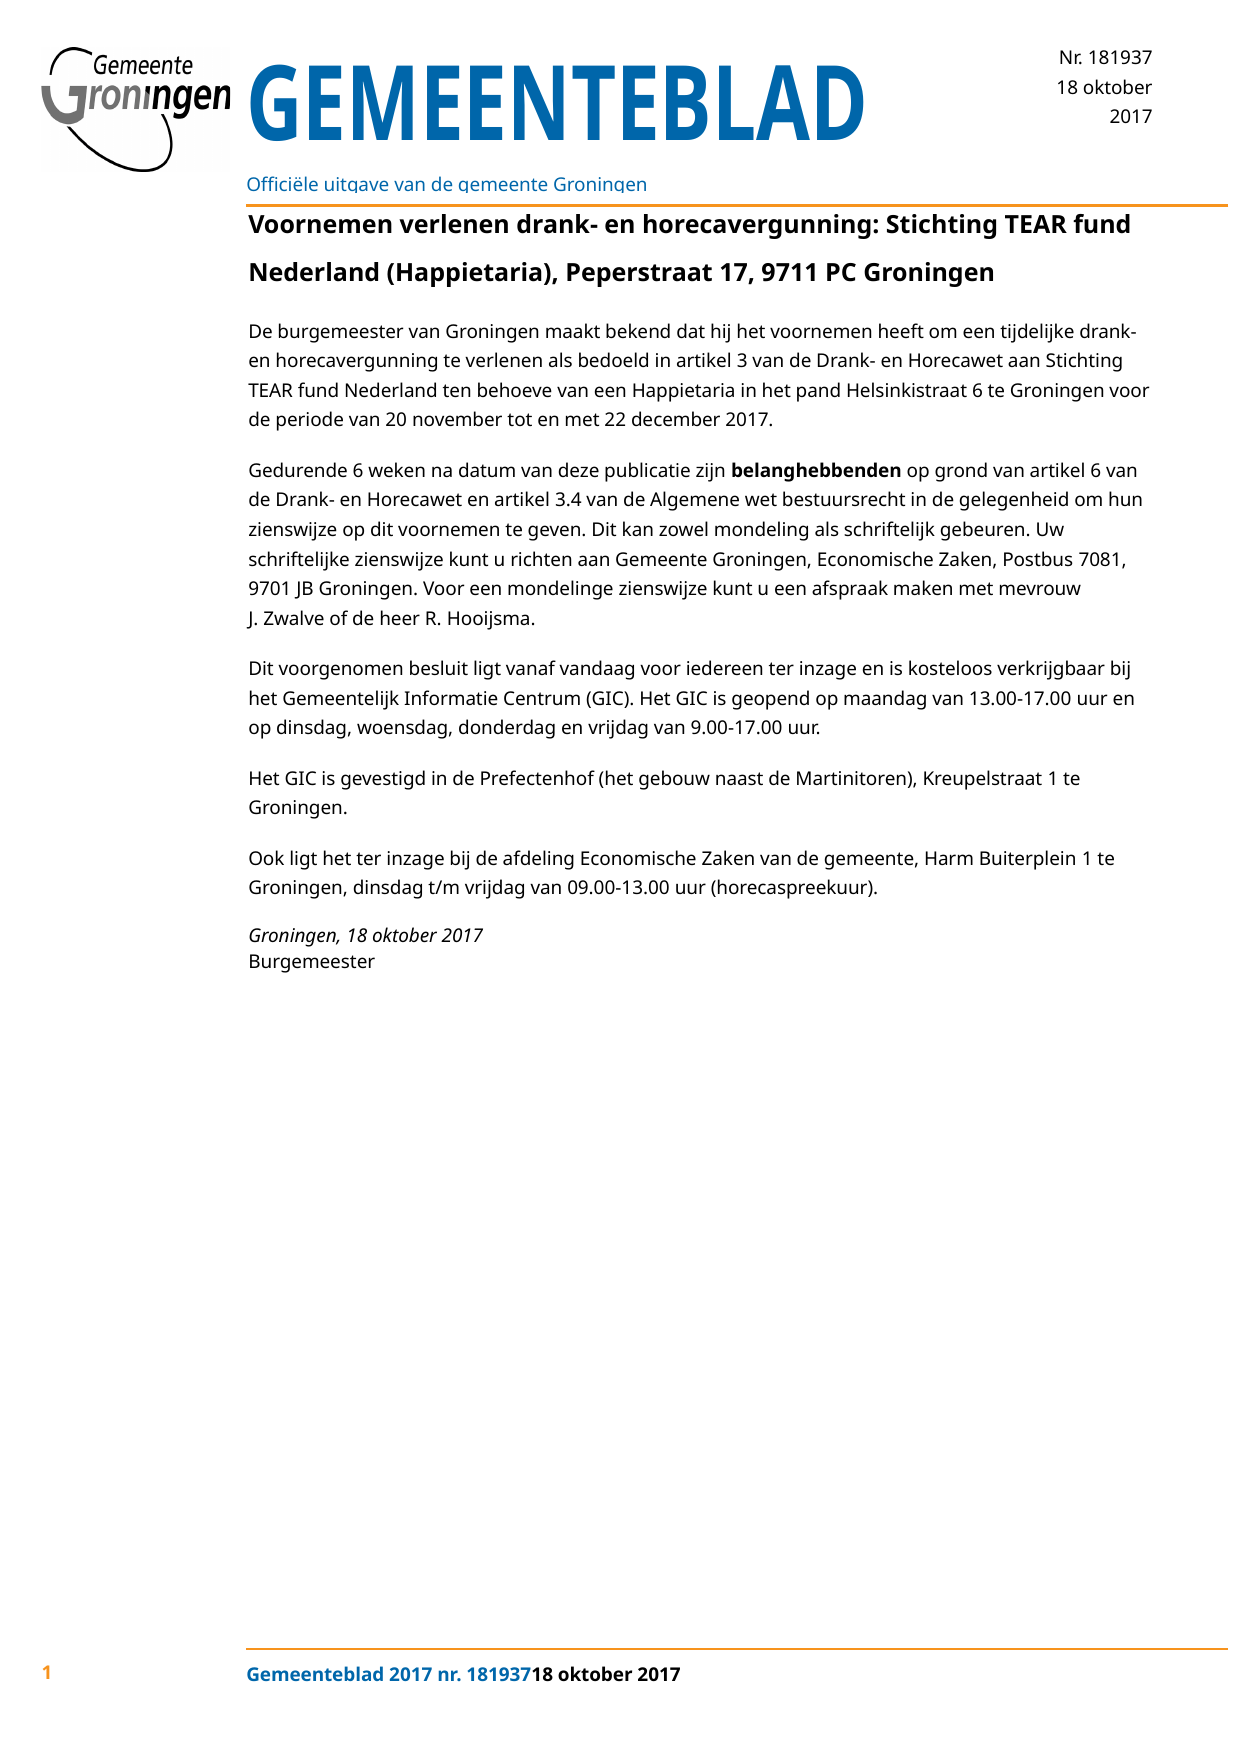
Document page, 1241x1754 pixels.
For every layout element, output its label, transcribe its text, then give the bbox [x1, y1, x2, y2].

text Burgemeester [248, 948, 1152, 974]
text Het GIC is gevestigd in de Prefectenhof (het gebouw naast de Martinitoren), Kreupelstraat 1 te Groningen. [248, 765, 1152, 820]
text Ook ligt het ter inzage bij de afdeling Economische Zaken van de gemeente, Harm Buiterplein 1 te Groningen, dinsdag t/m vrijdag van 09.00-13.00 uur (horecaspreekuur). [248, 845, 1152, 900]
text Groningen, 18 oktober 2017 [248, 922, 1152, 948]
text De burgemeester van Groningen maakt bekend dat hij het voornemen heeft om een tijdelijke drank- en horecavergunning te verlenen als bedoeld in artikel 3 van de Drank- en Horecawet aan Stichting TEAR fund Nederland ten behoeve van een Happietaria in het pand Helsinkistraat 6 te Groningen voor de periode van 20 november tot en met 22 december 2017. [248, 318, 1152, 432]
picture [41, 47, 231, 172]
text Voornemen verlenen drank- en horecavergunning: Stichting TEAR fund Nederland (Happietaria), Peperstraat 17, 9711 PC Groningen [248, 207, 1152, 288]
text Gedurende 6 weken na datum van deze publicatie zijn belanghebbenden op grond van artikel 6 van de Drank- en Horecawet en artikel 3.4 van de Algemene wet bestuursrecht in de gelegenheid om hun zienswijze op dit voornemen te geven. Dit kan zowel mondeling als schriftelijk gebeuren. Uw schriftelijke zienswijze kunt u richten aan Gemeente Groningen, Economische Zaken, Postbus 7081, 9701 JB Groningen. Voor een mondelinge zienswijze kunt u een afspraak maken met mevrouw J. Zwalve of de heer R. Hooijsma. [248, 457, 1152, 631]
text Dit voorgenomen besluit ligt vanaf vandaag voor iedereen ter inzage en is kosteloos verkrijgbaar bij het Gemeentelijk Informatie Centrum (GIC). Het GIC is geopend op maandag van 13.00-17.00 uur en op dinsdag, woensdag, donderdag en vrijdag van 9.00-17.00 uur. [248, 655, 1152, 740]
